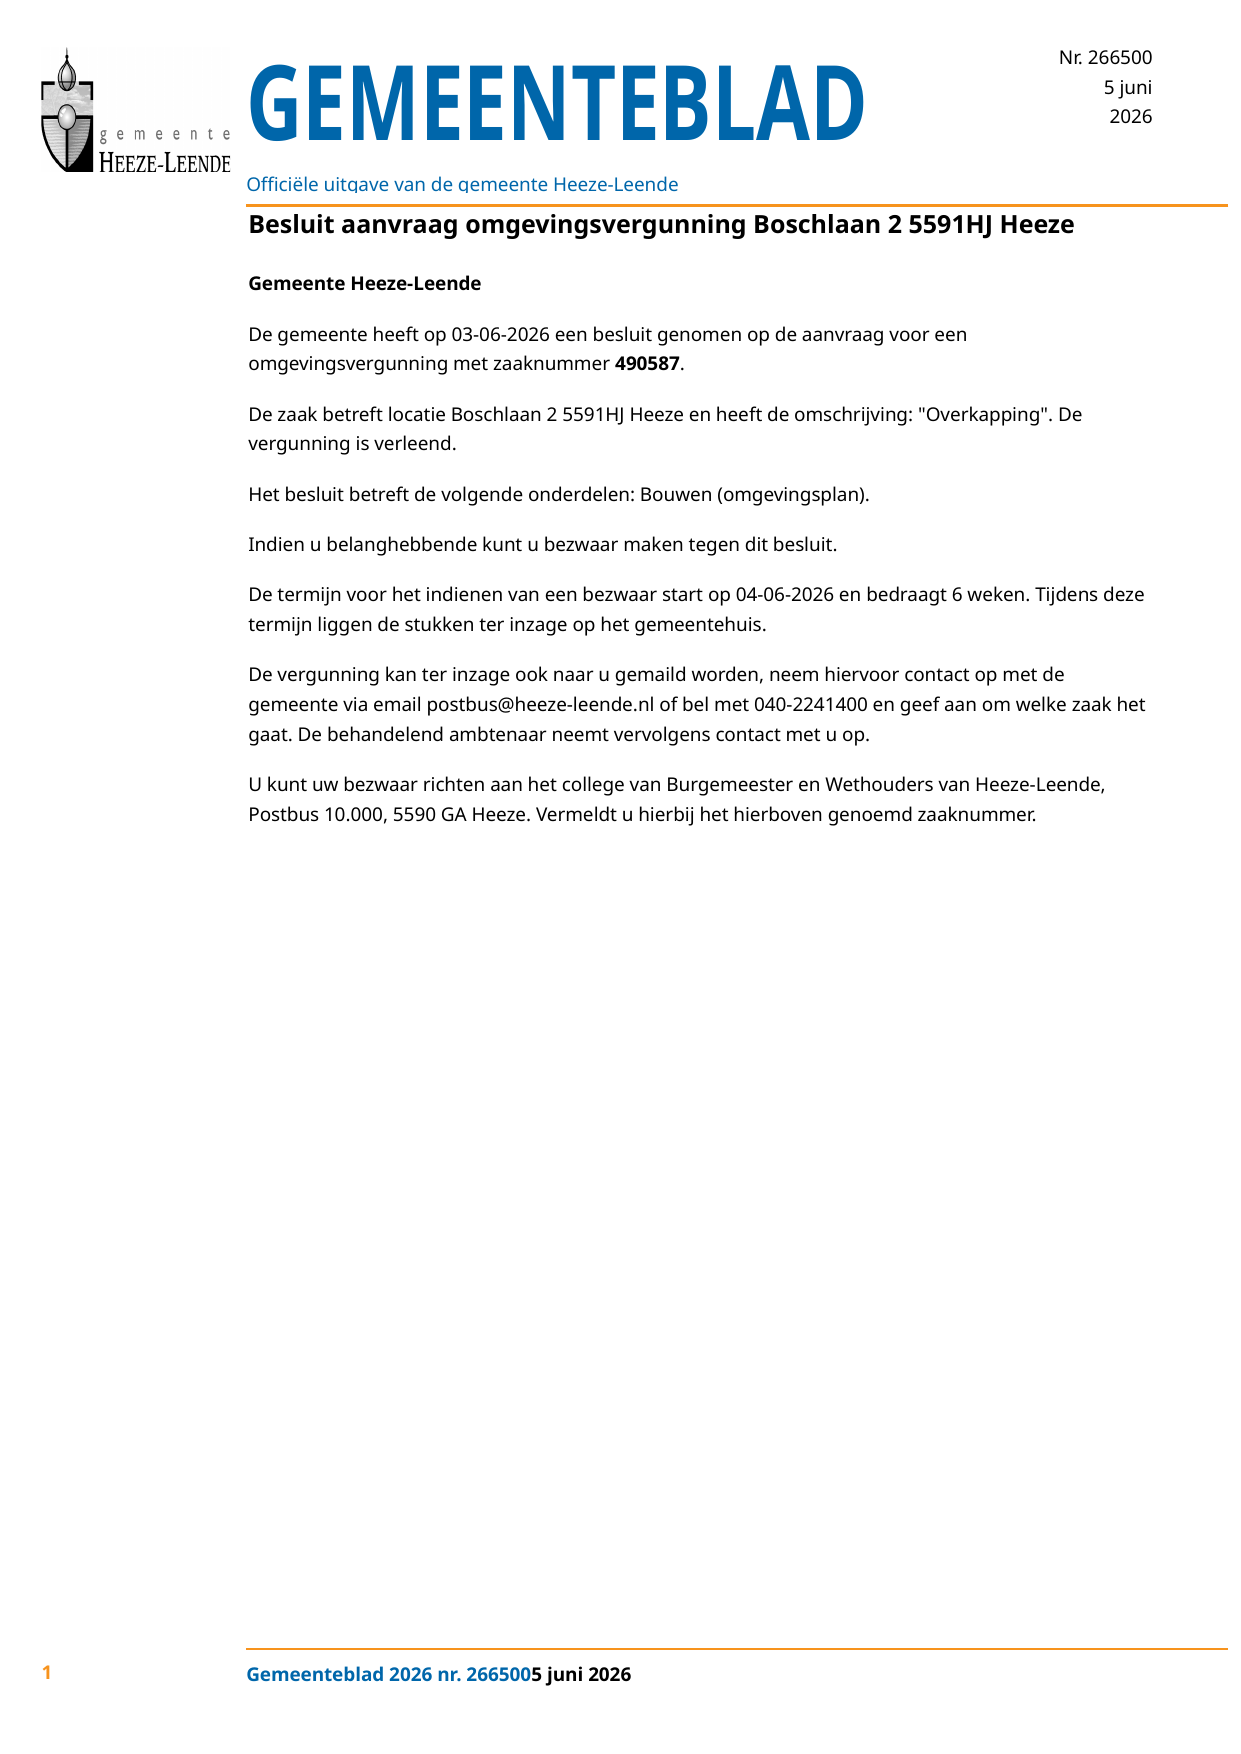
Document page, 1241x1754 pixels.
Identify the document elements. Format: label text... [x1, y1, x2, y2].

text U kunt uw bezwaar richten aan het college van Burgemeester en Wethouders van Heeze-Leende, Postbus 10.000, 5590 GA Heeze. Vermeldt u hierbij het hierboven genoemd zaaknummer. [248, 771, 1152, 826]
text Het besluit betreft de volgende onderdelen: Bouwen (omgevingsplan). [248, 481, 1152, 506]
text Besluit aanvraag omgevingsvergunning Boschlaan 2 5591HJ Heeze [248, 207, 1152, 241]
text Indien u belanghebbende kunt u bezwaar maken tegen dit besluit. [248, 531, 1152, 557]
text De zaak betreft locatie Boschlaan 2 5591HJ Heeze en heeft de omschrijving: "Overkapping". De vergunning is verleend. [248, 401, 1152, 456]
text De termijn voor het indienen van een bezwaar start op 04-06-2026 en bedraagt 6 weken. Tijdens deze termijn liggen de stukken ter inzage op het gemeentehuis. [248, 582, 1152, 637]
text De vergunning kan ter inzage ook naar u gemaild worden, neem hiervoor contact op met de gemeente via email postbus@heeze-leende.nl of bel met 040-2241400 en geef aan om welke zaak het gaat. De behandelend ambtenaar neemt vervolgens contact met u op. [248, 662, 1152, 746]
text De gemeente heeft op 03-06-2026 een besluit genomen op de aanvraag voor een omgevingsvergunning met zaaknummer 490587. [248, 321, 1152, 376]
text Gemeente Heeze-Leende [248, 270, 1152, 296]
picture [41, 47, 231, 172]
